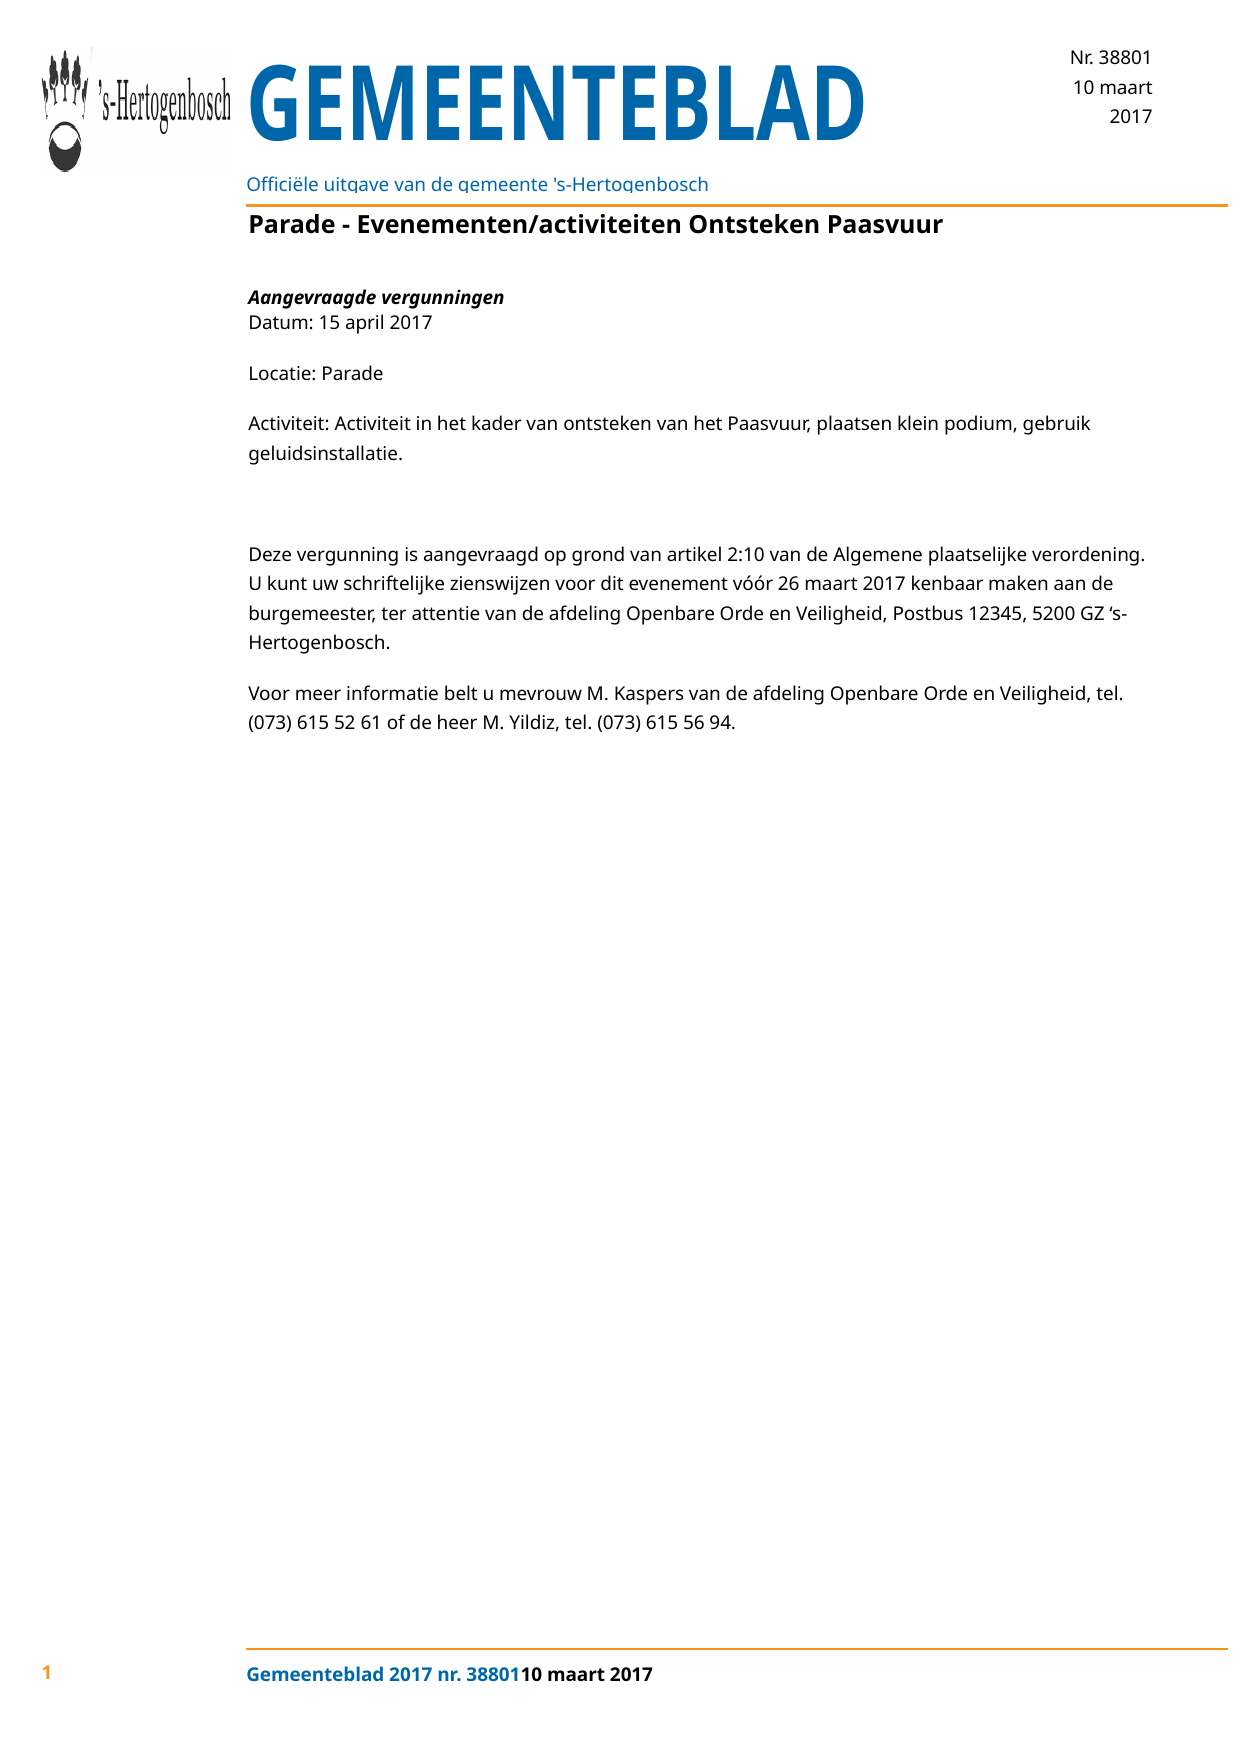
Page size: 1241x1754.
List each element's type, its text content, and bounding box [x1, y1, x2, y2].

text Aangevraagde vergunningen [248, 284, 1152, 309]
text Voor meer informatie belt u mevrouw M. Kaspers van de afdeling Openbare Orde en Veiligheid, tel. (073) 615 52 61 of de heer M. Yildiz, tel. (073) 615 56 94. [248, 680, 1152, 735]
text Datum: 15 april 2017 [248, 309, 1152, 335]
text Activiteit: Activiteit in het kader van ontsteken van het Paasvuur, plaatsen klein podium, gebruik geluidsinstallatie. [248, 410, 1152, 466]
text Locatie: Parade [248, 360, 1152, 386]
picture [41, 47, 231, 172]
text Deze vergunning is aangevraagd op grond van artikel 2:10 van de Algemene plaatselijke verordening. U kunt uw schriftelijke zienswijzen voor dit evenement vóór 26 maart 2017 kenbaar maken aan de burgemeester, ter attentie van de afdeling Openbare Orde en Veiligheid, Postbus 12345, 5200 GZ ‘s-Hertogenbosch. [248, 541, 1152, 655]
text Parade - Evenementen/activiteiten Ontsteken Paasvuur [248, 207, 1152, 241]
